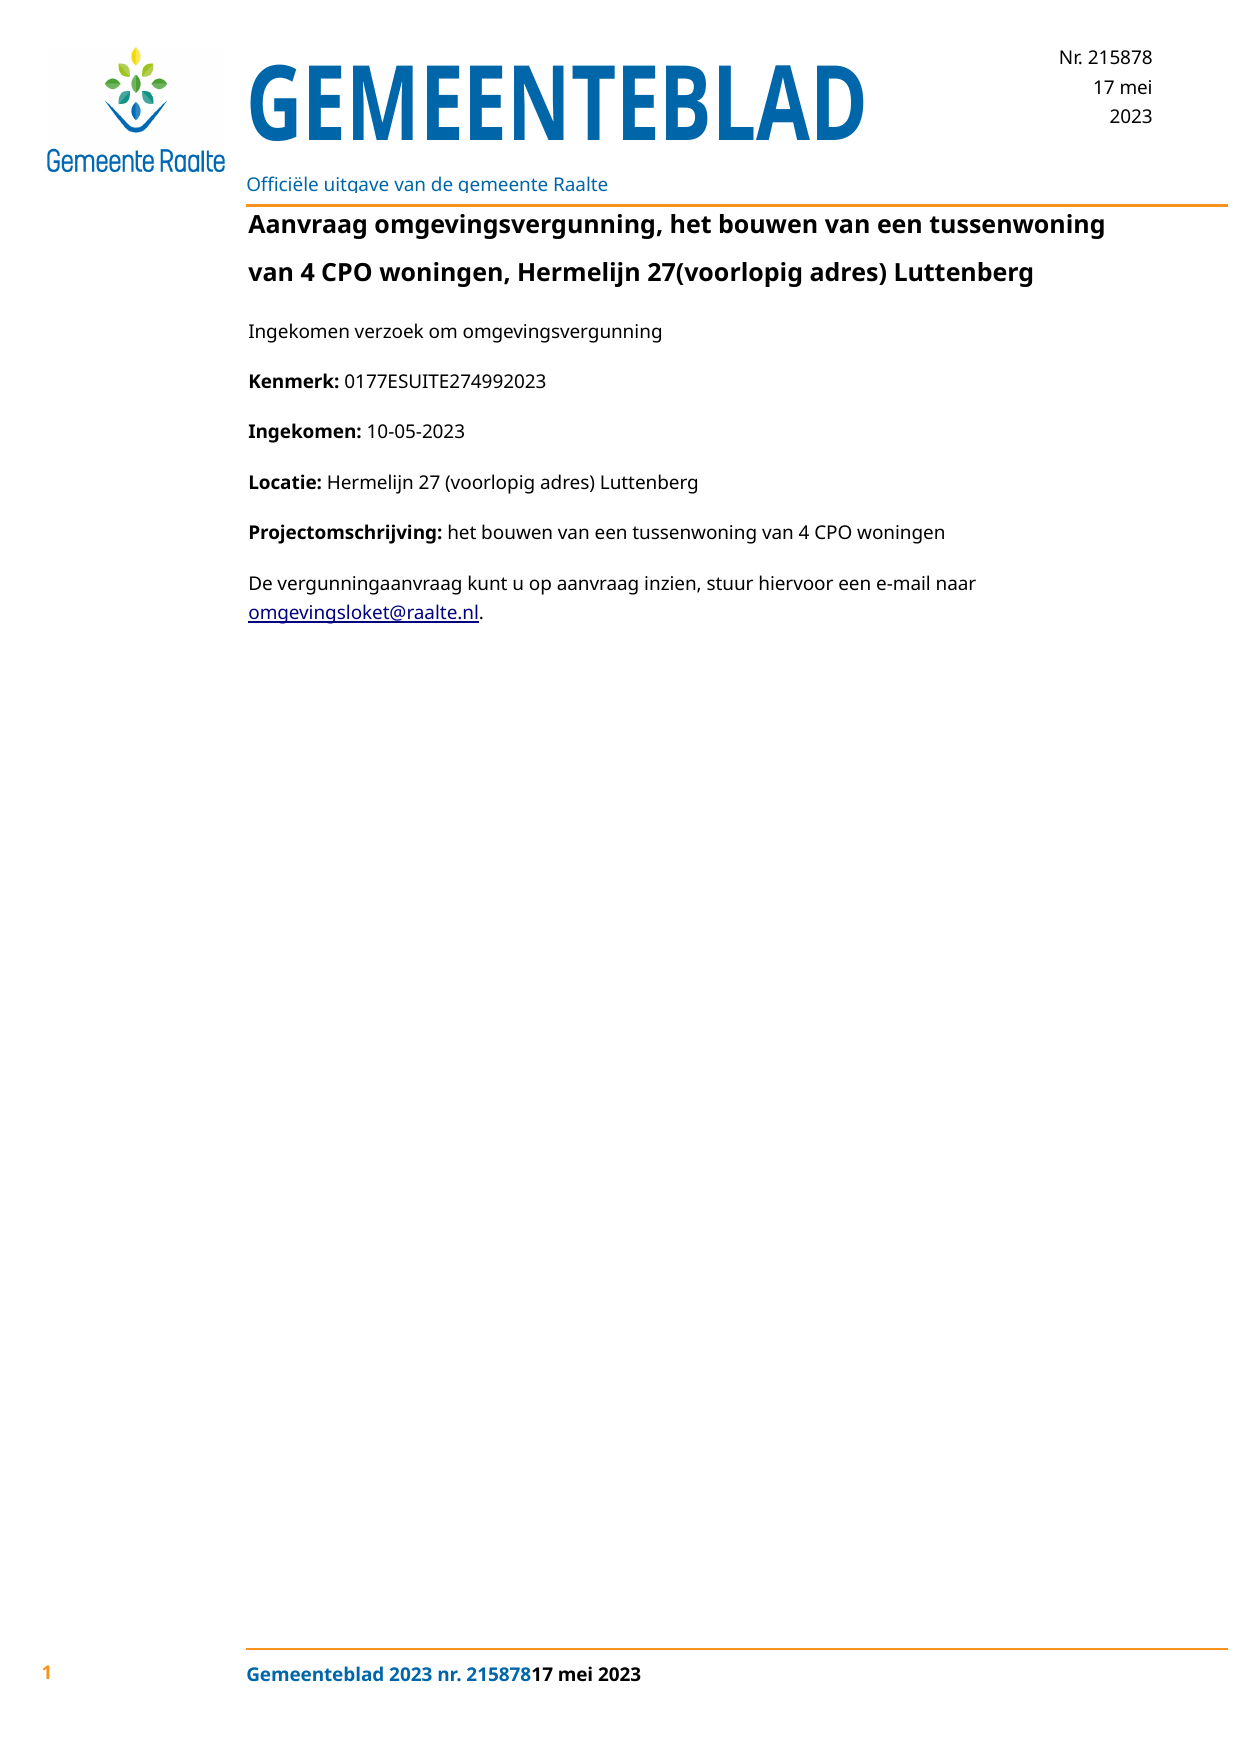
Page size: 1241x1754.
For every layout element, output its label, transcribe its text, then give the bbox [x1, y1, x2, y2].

text De vergunningaanvraag kunt u op aanvraag inzien, stuur hiervoor een e-mail naar omgevingsloket@raalte.nl. [248, 570, 1152, 625]
text Kenmerk: 0177ESUITE274992023 [248, 368, 1152, 394]
text Projectomschrijving: het bouwen van een tussenwoning van 4 CPO woningen [248, 519, 1152, 545]
text Aanvraag omgevingsvergunning, het bouwen van een tussenwoning van 4 CPO woningen, Hermelijn 27(voorlopig adres) Luttenberg [248, 207, 1152, 288]
text Locatie: Hermelijn 27 (voorlopig adres) Luttenberg [248, 469, 1152, 495]
picture [41, 47, 231, 172]
text Ingekomen verzoek om omgevingsvergunning [248, 318, 1152, 344]
text Ingekomen: 10-05-2023 [248, 419, 1152, 444]
